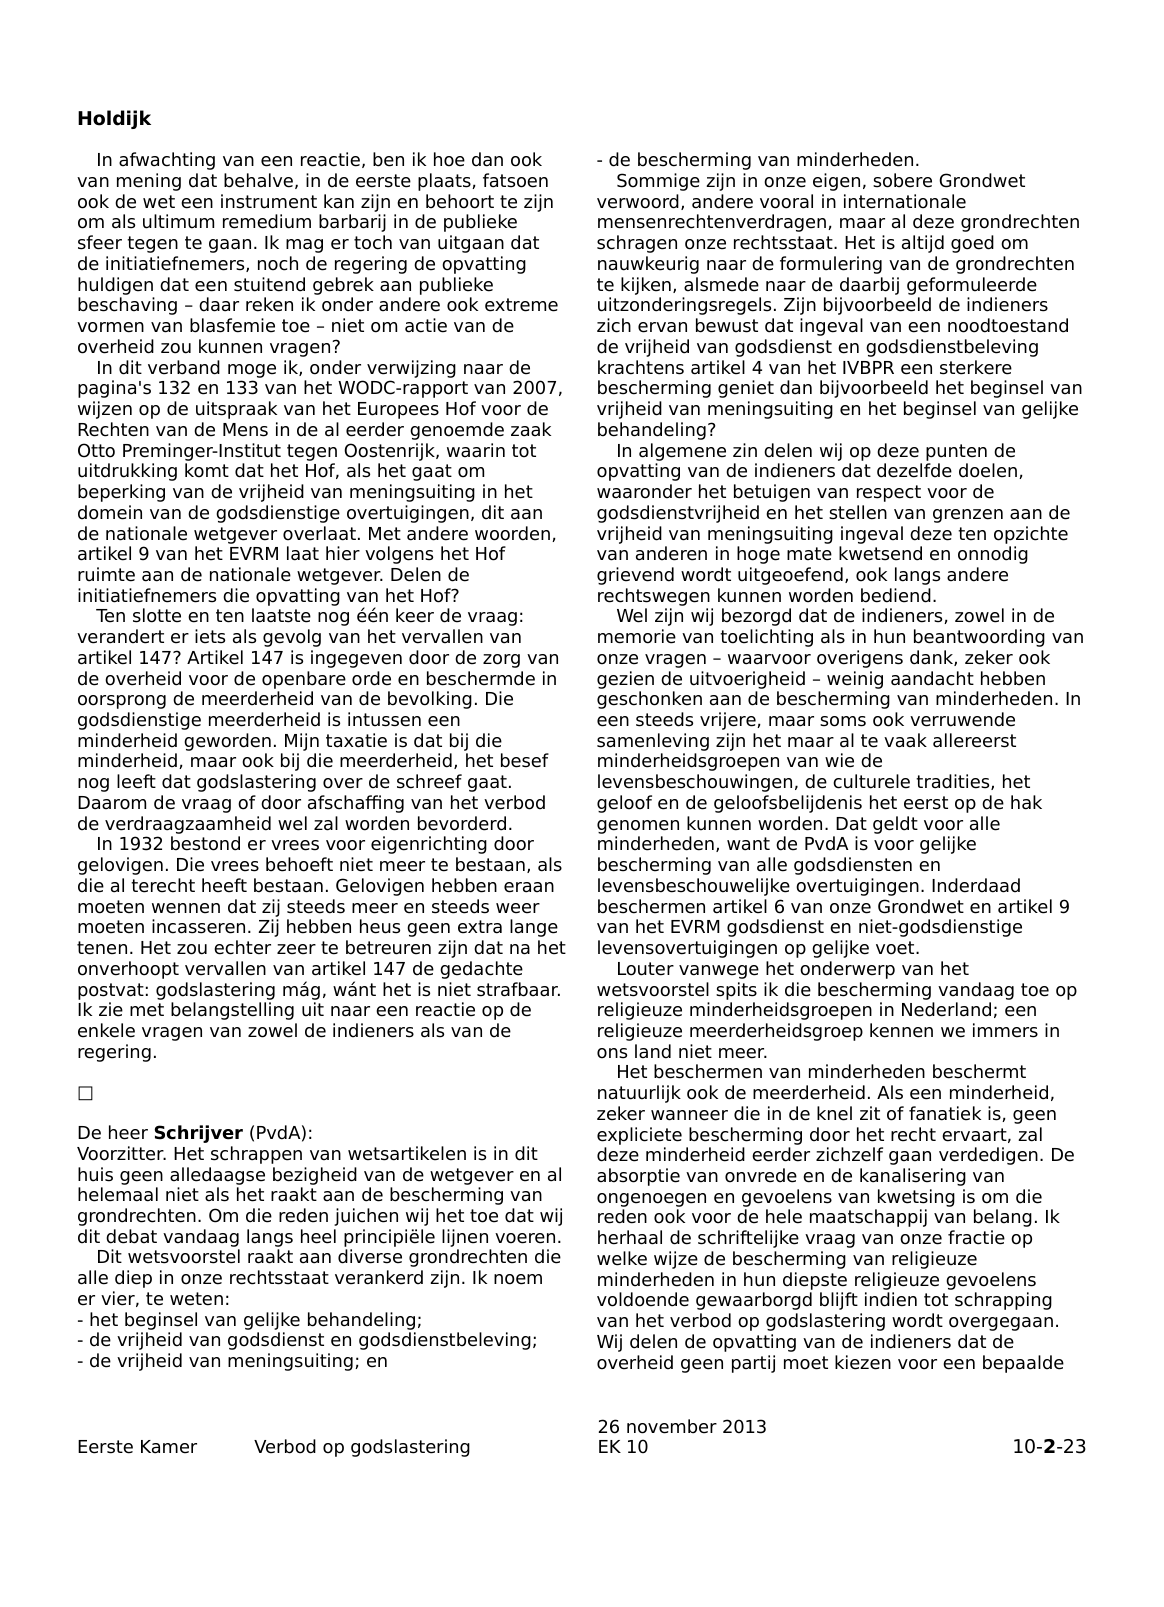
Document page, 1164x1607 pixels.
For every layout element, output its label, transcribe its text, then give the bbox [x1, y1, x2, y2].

text In algemene zin delen wij op deze punten de opvatting van de indieners dat dezelfde doelen, waaronder het betuigen van respect voor de godsdienstvrijheid en het stellen van grenzen aan de vrijheid van meningsuiting ingeval deze ten opzichte van anderen in hoge mate kwetsend en onnodig grievend wordt uitgeoefend, ook langs andere rechtswegen kunnen worden bediend. [596, 440, 1087, 606]
text In dit verband moge ik, onder verwijzing naar de pagina's 132 en 133 van het WODC-rapport van 2007, wijzen op de uitspraak van het Europees Hof voor de Rechten van de Mens in de al eerder genoemde zaak Otto Preminger-Institut tegen Oostenrijk, waarin tot uitdrukking komt dat het Hof, als het gaat om beperking van de vrijheid van meningsuiting in het domein van de godsdienstige overtuigingen, dit aan de nationale wetgever overlaat. Met andere woorden, artikel 9 van het EVRM laat hier volgens het Hof ruimte aan de nationale wetgever. Delen de initiatiefnemers die opvatting van het Hof? [77, 357, 567, 606]
text Dit wetsvoorstel raakt aan diverse grondrechten die alle diep in onze rechtsstaat verankerd zijn. Ik noem er vier, te weten: [77, 1247, 567, 1309]
text Sommige zijn in onze eigen, sobere Grondwet verwoord, andere vooral in internationale mensenrechtenverdragen, maar al deze grondrechten schragen onze rechtsstaat. Het is altijd goed om nauwkeurig naar de formulering van de grondrechten te kijken, alsmede naar de daarbij geformuleerde uitzonderingsregels. Zijn bijvoorbeeld de indieners zich ervan bewust dat ingeval van een noodtoestand de vrijheid van godsdienst en godsdienstbeleving krachtens artikel 4 van het IVBPR een sterkere bescherming geniet dan bijvoorbeeld het beginsel van vrijheid van meningsuiting en het beginsel van gelijke behandeling? [596, 171, 1087, 440]
text Voorzitter. Het schrappen van wetsartikelen is in dit huis geen alledaagse bezigheid van de wetgever en al helemaal niet als het raakt aan de bescherming van grondrechten. Om die reden juichen wij het toe dat wij dit debat vandaag langs heel principiële lijnen voeren. [77, 1144, 567, 1247]
text - het beginsel van gelijke behandeling; [77, 1309, 567, 1330]
text De heer Schrijver (PvdA): [77, 1123, 567, 1144]
text - de bescherming van minderheden. [596, 150, 1087, 171]
text Het beschermen van minderheden beschermt natuurlijk ook de meerderheid. Als een minderheid, zeker wanneer die in de knel zit of fanatiek is, geen expliciete bescherming door het recht ervaart, zal deze minderheid eerder zichzelf gaan verdedigen. De absorptie van onvrede en de kanalisering van ongenoegen en gevoelens van kwetsing is om die reden ook voor de hele maatschappij van belang. Ik herhaal de schriftelijke vraag van onze fractie op welke wijze de bescherming van religieuze minderheden in hun diepste religieuze gevoelens voldoende gewaarborgd blijft indien tot schrapping van het verbod op godslastering wordt overgegaan. Wij delen de opvatting van de indieners dat de overheid geen partij moet kiezen voor een bepaalde [596, 1062, 1087, 1373]
text Wel zijn wij bezorgd dat de indieners, zowel in de memorie van toelichting als in hun beantwoording van onze vragen – waarvoor overigens dank, zeker ook gezien de uitvoerigheid – weinig aandacht hebben geschonken aan de bescherming van minderheden. In een steeds vrijere, maar soms ook verruwende samenleving zijn het maar al te vaak allereerst minderheidsgroepen van wie de levensbeschouwingen, de culturele tradities, het geloof en de geloofsbelijdenis het eerst op de hak genomen kunnen worden. Dat geldt voor alle minderheden, want de PvdA is voor gelijke bescherming van alle godsdiensten en levensbeschouwelijke overtuigingen. Inderdaad beschermen artikel 6 van onze Grondwet en artikel 9 van het EVRM godsdienst en niet-godsdienstige levensovertuigingen op gelijke voet. [596, 606, 1087, 959]
text In afwachting van een reactie, ben ik hoe dan ook van mening dat behalve, in de eerste plaats, fatsoen ook de wet een instrument kan zijn en behoort te zijn om als ultimum remedium barbarij in de publieke sfeer tegen te gaan. Ik mag er toch van uitgaan dat de initiatiefnemers, noch de regering de opvatting huldigen dat een stuitend gebrek aan publieke beschaving – daar reken ik onder andere ook extreme vormen van blasfemie toe – niet om actie van de overheid zou kunnen vragen? [77, 150, 567, 357]
text □ [77, 1082, 567, 1103]
text - de vrijheid van godsdienst en godsdienstbeleving; [77, 1330, 567, 1351]
text Ten slotte en ten laatste nog één keer de vraag: verandert er iets als gevolg van het vervallen van artikel 147? Artikel 147 is ingegeven door de zorg van de overheid voor de openbare orde en beschermde in oorsprong de meerderheid van de bevolking. Die godsdienstige meerderheid is intussen een minderheid geworden. Mijn taxatie is dat bij die minderheid, maar ook bij die meerderheid, het besef nog leeft dat godslastering over de schreef gaat. Daarom de vraag of door afschaffing van het verbod de verdraagzaamheid wel zal worden bevorderd. [77, 606, 567, 834]
text - de vrijheid van meningsuiting; en [77, 1351, 567, 1372]
text Louter vanwege het onderwerp van het wetsvoorstel spits ik die bescherming vandaag toe op religieuze minderheidsgroepen in Nederland; een religieuze meerderheidsgroep kennen we immers in ons land niet meer. [596, 959, 1087, 1062]
text In 1932 bestond er vrees voor eigenrichting door gelovigen. Die vrees behoeft niet meer te bestaan, als die al terecht heeft bestaan. Gelovigen hebben eraan moeten wennen dat zij steeds meer en steeds weer moeten incasseren. Zij hebben heus geen extra lange tenen. Het zou echter zeer te betreuren zijn dat na het onverhoopt vervallen van artikel 147 de gedachte postvat: godslastering mág, wánt het is niet strafbaar. Ik zie met belangstelling uit naar een reactie op de enkele vragen van zowel de indieners als van de regering. [77, 834, 567, 1062]
